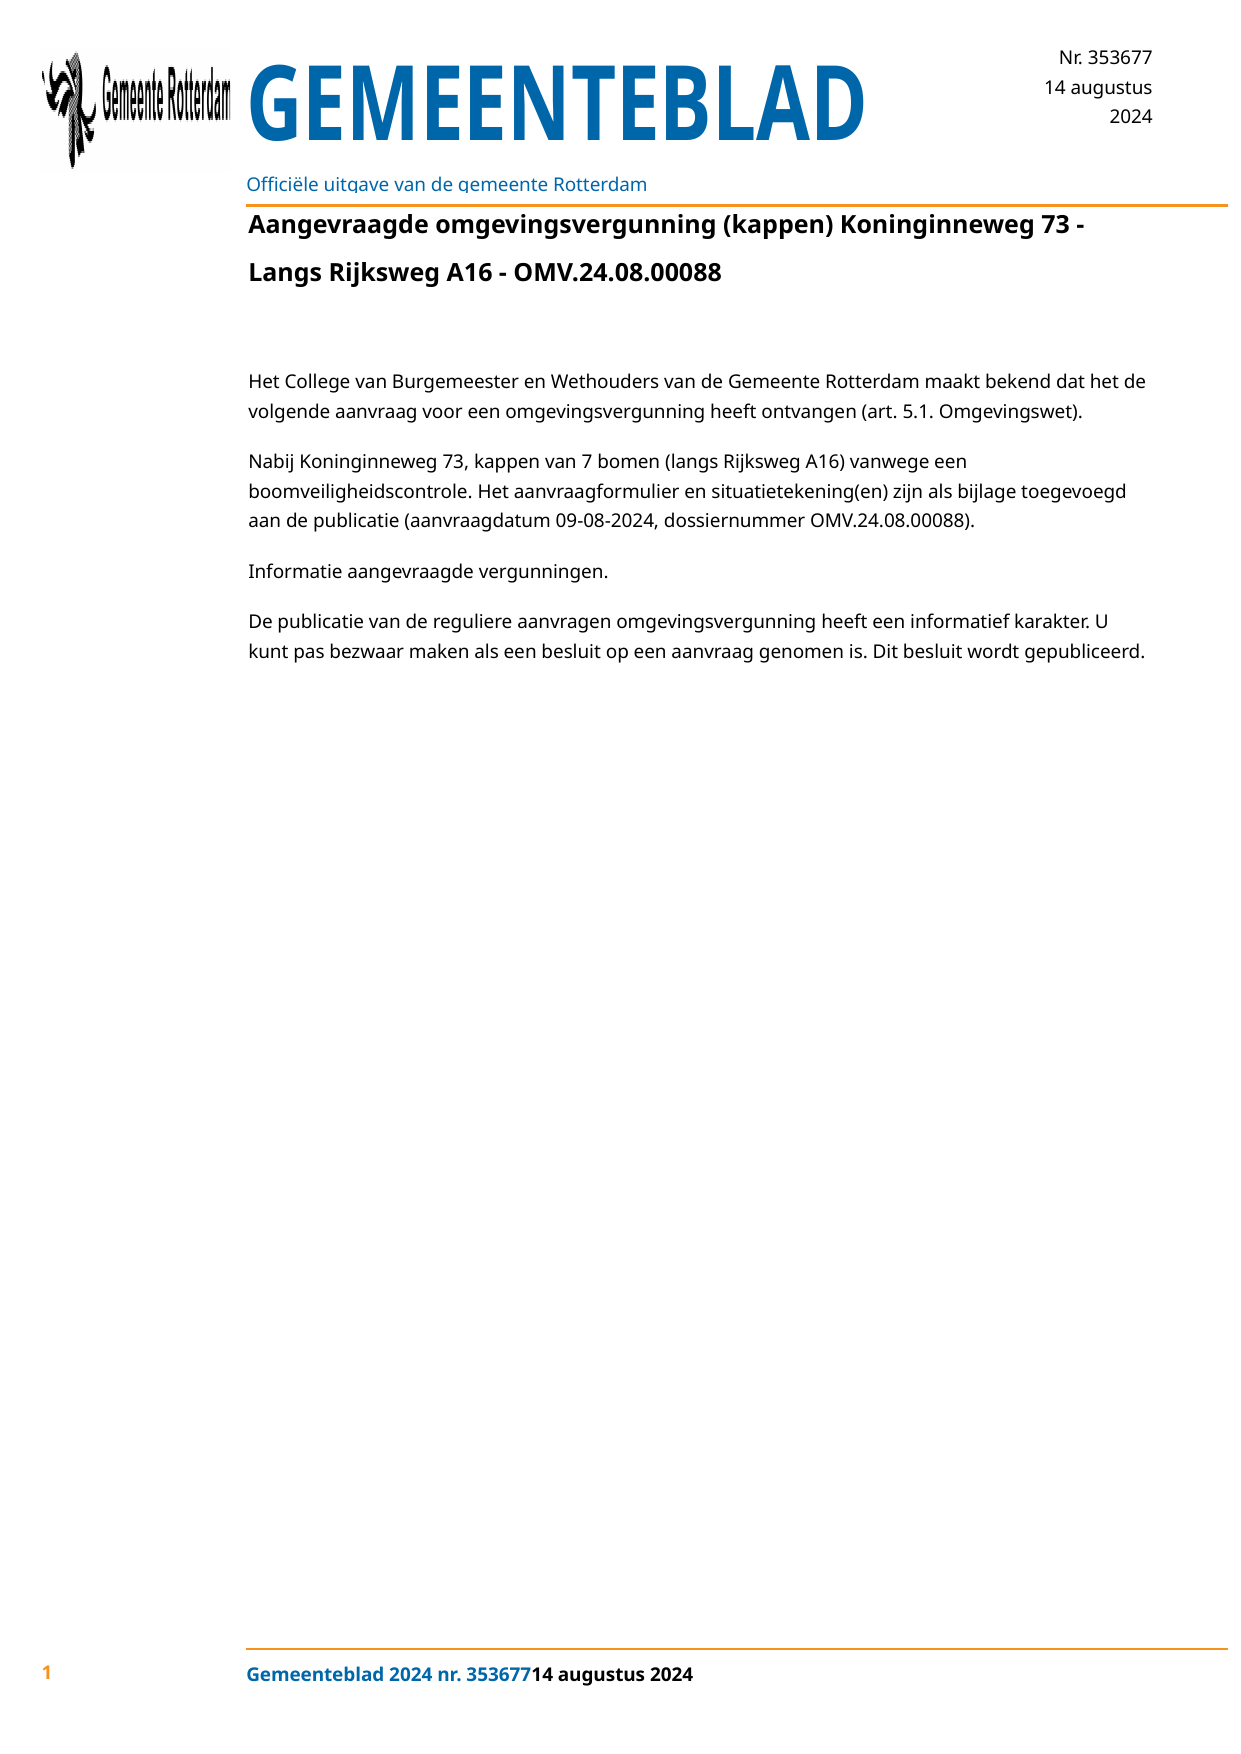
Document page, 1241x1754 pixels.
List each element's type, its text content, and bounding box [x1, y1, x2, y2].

text Het College van Burgemeester en Wethouders van de Gemeente Rotterdam maakt bekend dat het de volgende aanvraag voor een omgevingsvergunning heeft ontvangen (art. 5.1. Omgevingswet). [248, 368, 1152, 424]
text De publicatie van de reguliere aanvragen omgevingsvergunning heeft een informatief karakter. U kunt pas bezwaar maken als een besluit op een aanvraag genomen is. Dit besluit wordt gepubliceerd. [248, 608, 1152, 664]
text Nabij Koninginneweg 73, kappen van 7 bomen (langs Rijksweg A16) vanwege een boomveiligheidscontrole. Het aanvraagformulier en situatietekening(en) zijn als bijlage toegevoegd aan de publicatie (aanvraagdatum 09-08-2024, dossiernummer OMV.24.08.00088). [248, 448, 1152, 533]
text Informatie aangevraagde vergunningen. [248, 558, 1152, 584]
picture [41, 47, 231, 172]
text Aangevraagde omgevingsvergunning (kappen) Koninginneweg 73 - Langs Rijksweg A16 - OMV.24.08.00088 [248, 207, 1152, 288]
